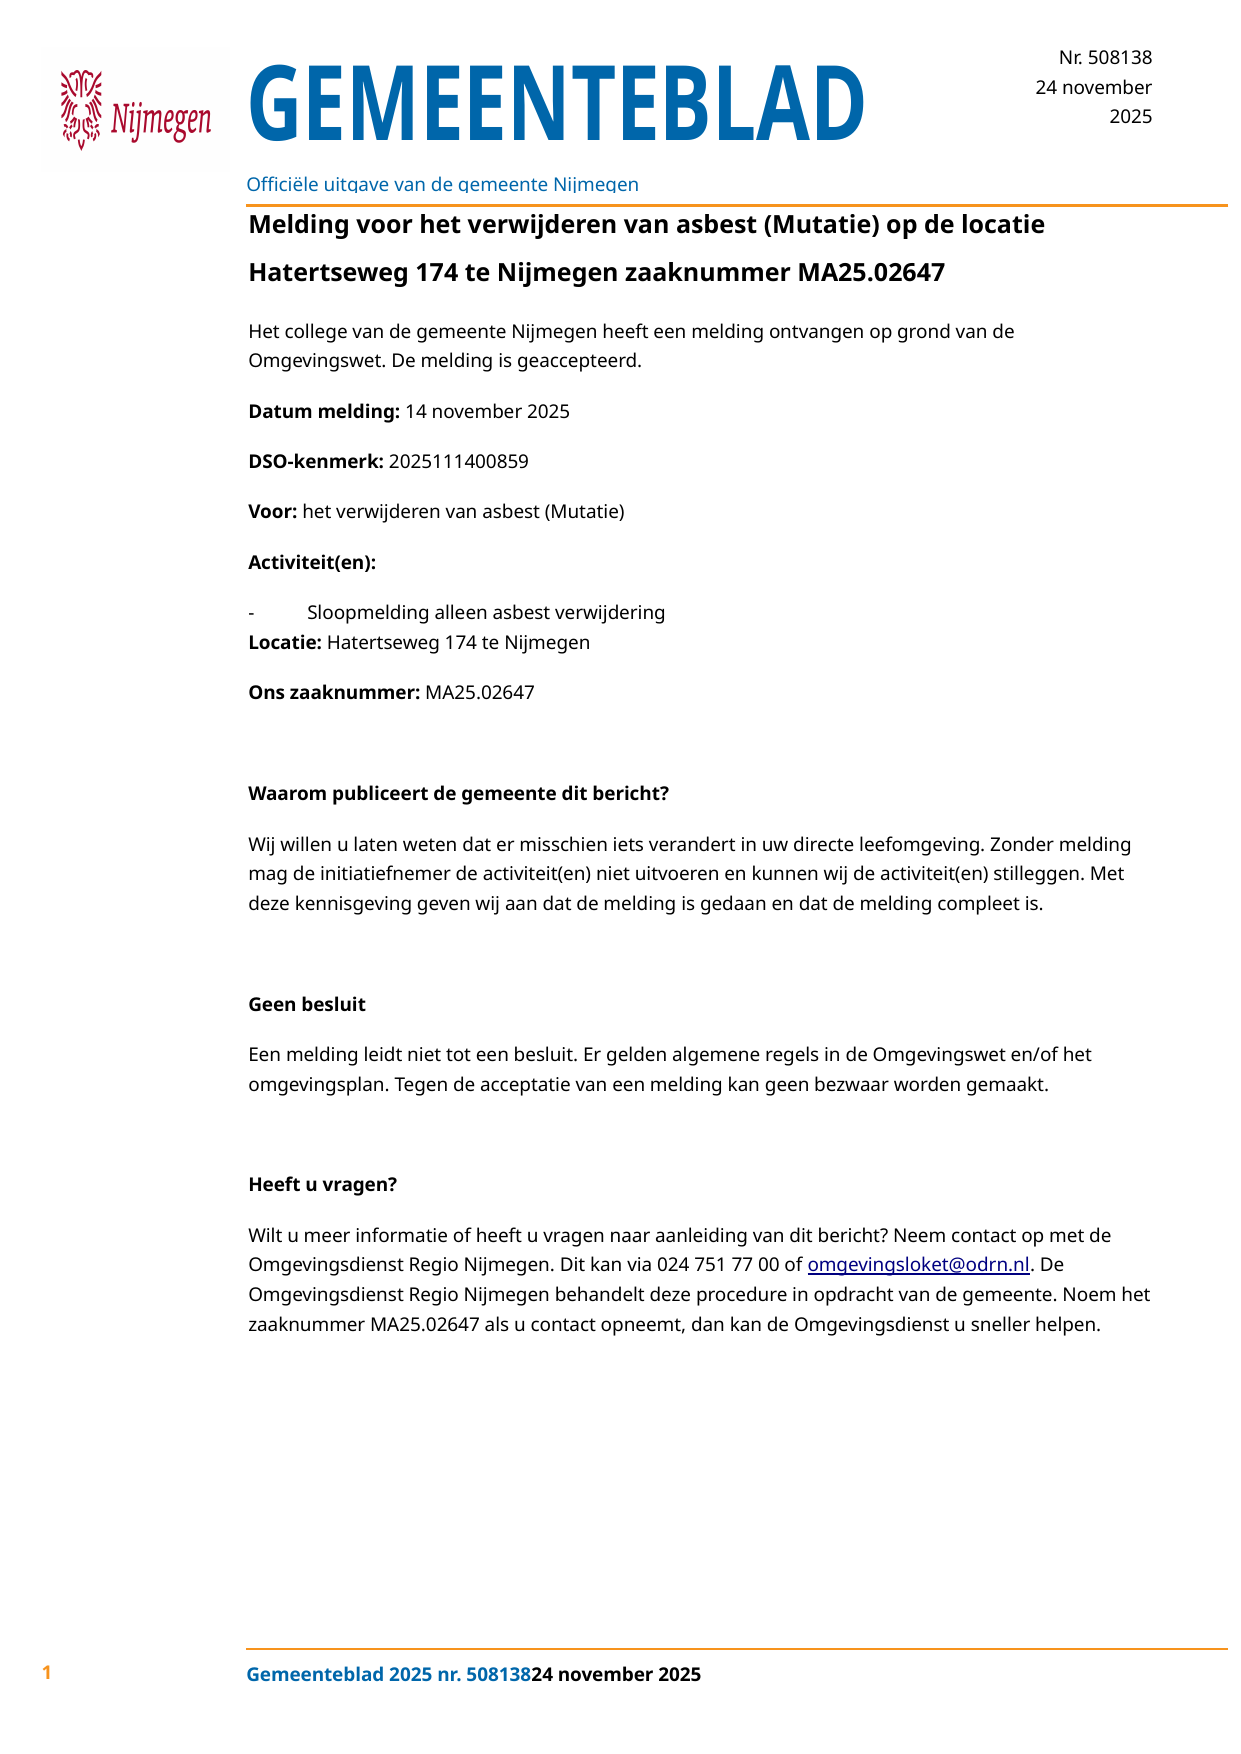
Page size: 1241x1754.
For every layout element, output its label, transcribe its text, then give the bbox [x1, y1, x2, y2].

list Sloopmelding alleen asbest verwijdering [248, 599, 1152, 625]
text Waarom publiceert de gemeente dit bericht? [248, 780, 1152, 806]
text Wilt u meer informatie of heeft u vragen naar aanleiding van dit bericht? Neem contact op met de Omgevingsdienst Regio Nijmegen. Dit kan via 024 751 77 00 of omgevingsloket@odrn.nl. De Omgevingsdienst Regio Nijmegen behandelt deze procedure in opdracht van de gemeente. Noem het zaaknummer MA25.02647 als u contact opneemt, dan kan de Omgevingsdienst u sneller helpen. [248, 1222, 1152, 1337]
text Activiteit(en): [248, 549, 1152, 575]
text Heeft u vragen? [248, 1172, 1152, 1197]
text Geen besluit [248, 991, 1152, 1017]
text Datum melding: 14 november 2025 [248, 398, 1152, 424]
text DSO-kenmerk: 2025111400859 [248, 448, 1152, 474]
text Ons zaaknummer: MA25.02647 [248, 679, 1152, 705]
text Locatie: Hatertseweg 174 te Nijmegen [248, 629, 1152, 655]
text Een melding leidt niet tot een besluit. Er gelden algemene regels in de Omgevingswet en/of het omgevingsplan. Tegen de acceptatie van een melding kan geen bezwaar worden gemaakt. [248, 1041, 1152, 1097]
text Wij willen u laten weten dat er misschien iets verandert in uw directe leefomgeving. Zonder melding mag de initiatiefnemer de activiteit(en) niet uitvoeren en kunnen wij de activiteit(en) stilleggen. Met deze kennisgeving geven wij aan dat de melding is gedaan en dat de melding compleet is. [248, 831, 1152, 916]
picture [41, 47, 231, 172]
text Voor: het verwijderen van asbest (Mutatie) [248, 499, 1152, 524]
text Het college van de gemeente Nijmegen heeft een melding ontvangen op grond van de Omgevingswet. De melding is geaccepteerd. [248, 318, 1152, 373]
text Melding voor het verwijderen van asbest (Mutatie) op de locatie Hatertseweg 174 te Nijmegen zaaknummer MA25.02647 [248, 207, 1152, 288]
